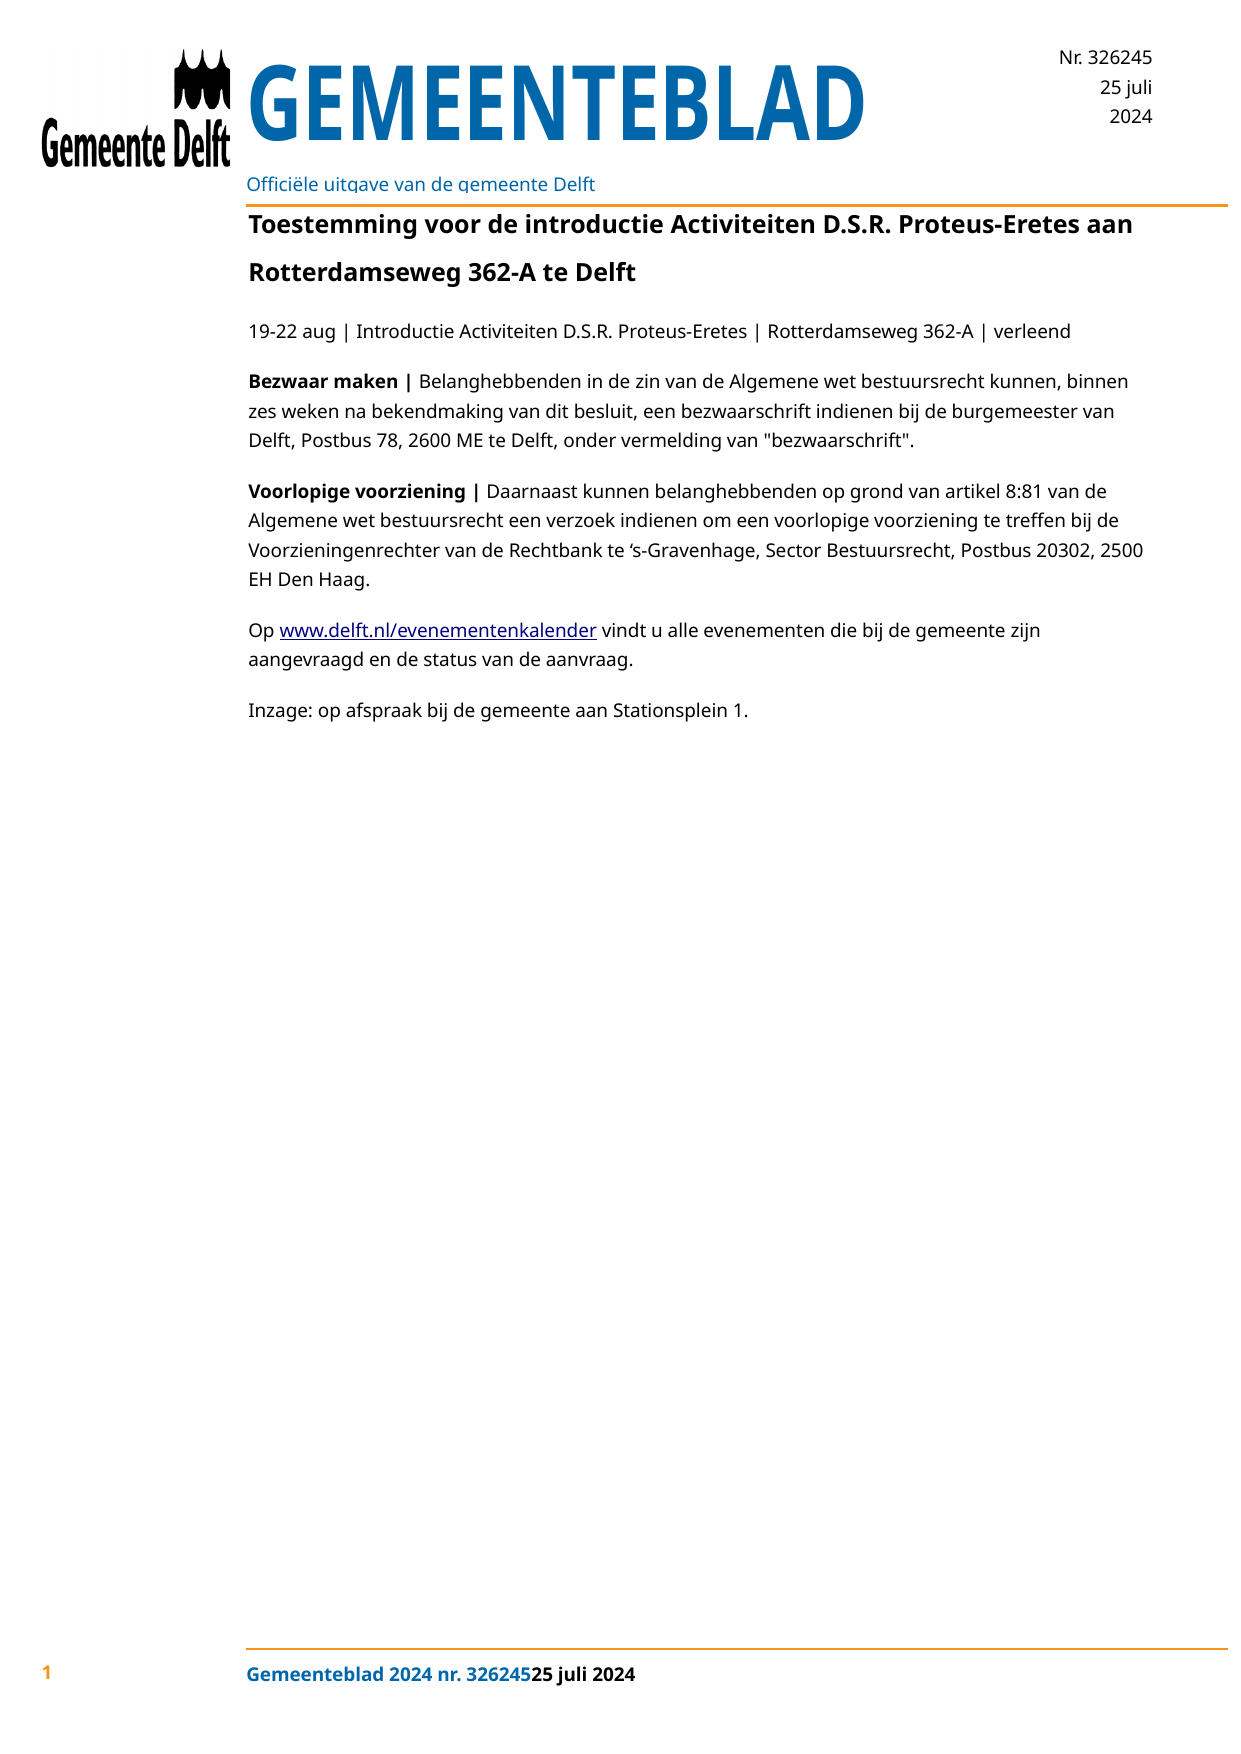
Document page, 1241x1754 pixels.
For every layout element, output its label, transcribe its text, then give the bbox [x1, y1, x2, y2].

text Op www.delft.nl/evenementenkalender vindt u alle evenementen die bij de gemeente zijn aangevraagd en de status van de aanvraag. [248, 617, 1152, 672]
text Bezwaar maken | Belanghebbenden in de zin van de Algemene wet bestuursrecht kunnen, binnen zes weken na bekendmaking van dit besluit, een bezwaarschrift indienen bij de burgemeester van Delft, Postbus 78, 2600 ME te Delft, onder vermelding van "bezwaarschrift". [248, 368, 1152, 453]
text Inzage: op afspraak bij de gemeente aan Stationsplein 1. [248, 697, 1152, 723]
text Voorlopige voorziening | Daarnaast kunnen belanghebbenden op grond van artikel 8:81 van de Algemene wet bestuursrecht een verzoek indienen om een voorlopige voorziening te treffen bij de Voorzieningenrechter van de Rechtbank te ‘s-Gravenhage, Sector Bestuursrecht, Postbus 20302, 2500 EH Den Haag. [248, 478, 1152, 592]
text 19-22 aug | Introductie Activiteiten D.S.R. Proteus-Eretes | Rotterdamseweg 362-A | verleend [248, 318, 1152, 344]
text Toestemming voor de introductie Activiteiten D.S.R. Proteus-Eretes aan Rotterdamseweg 362-A te Delft [248, 207, 1152, 288]
picture [41, 47, 231, 172]
